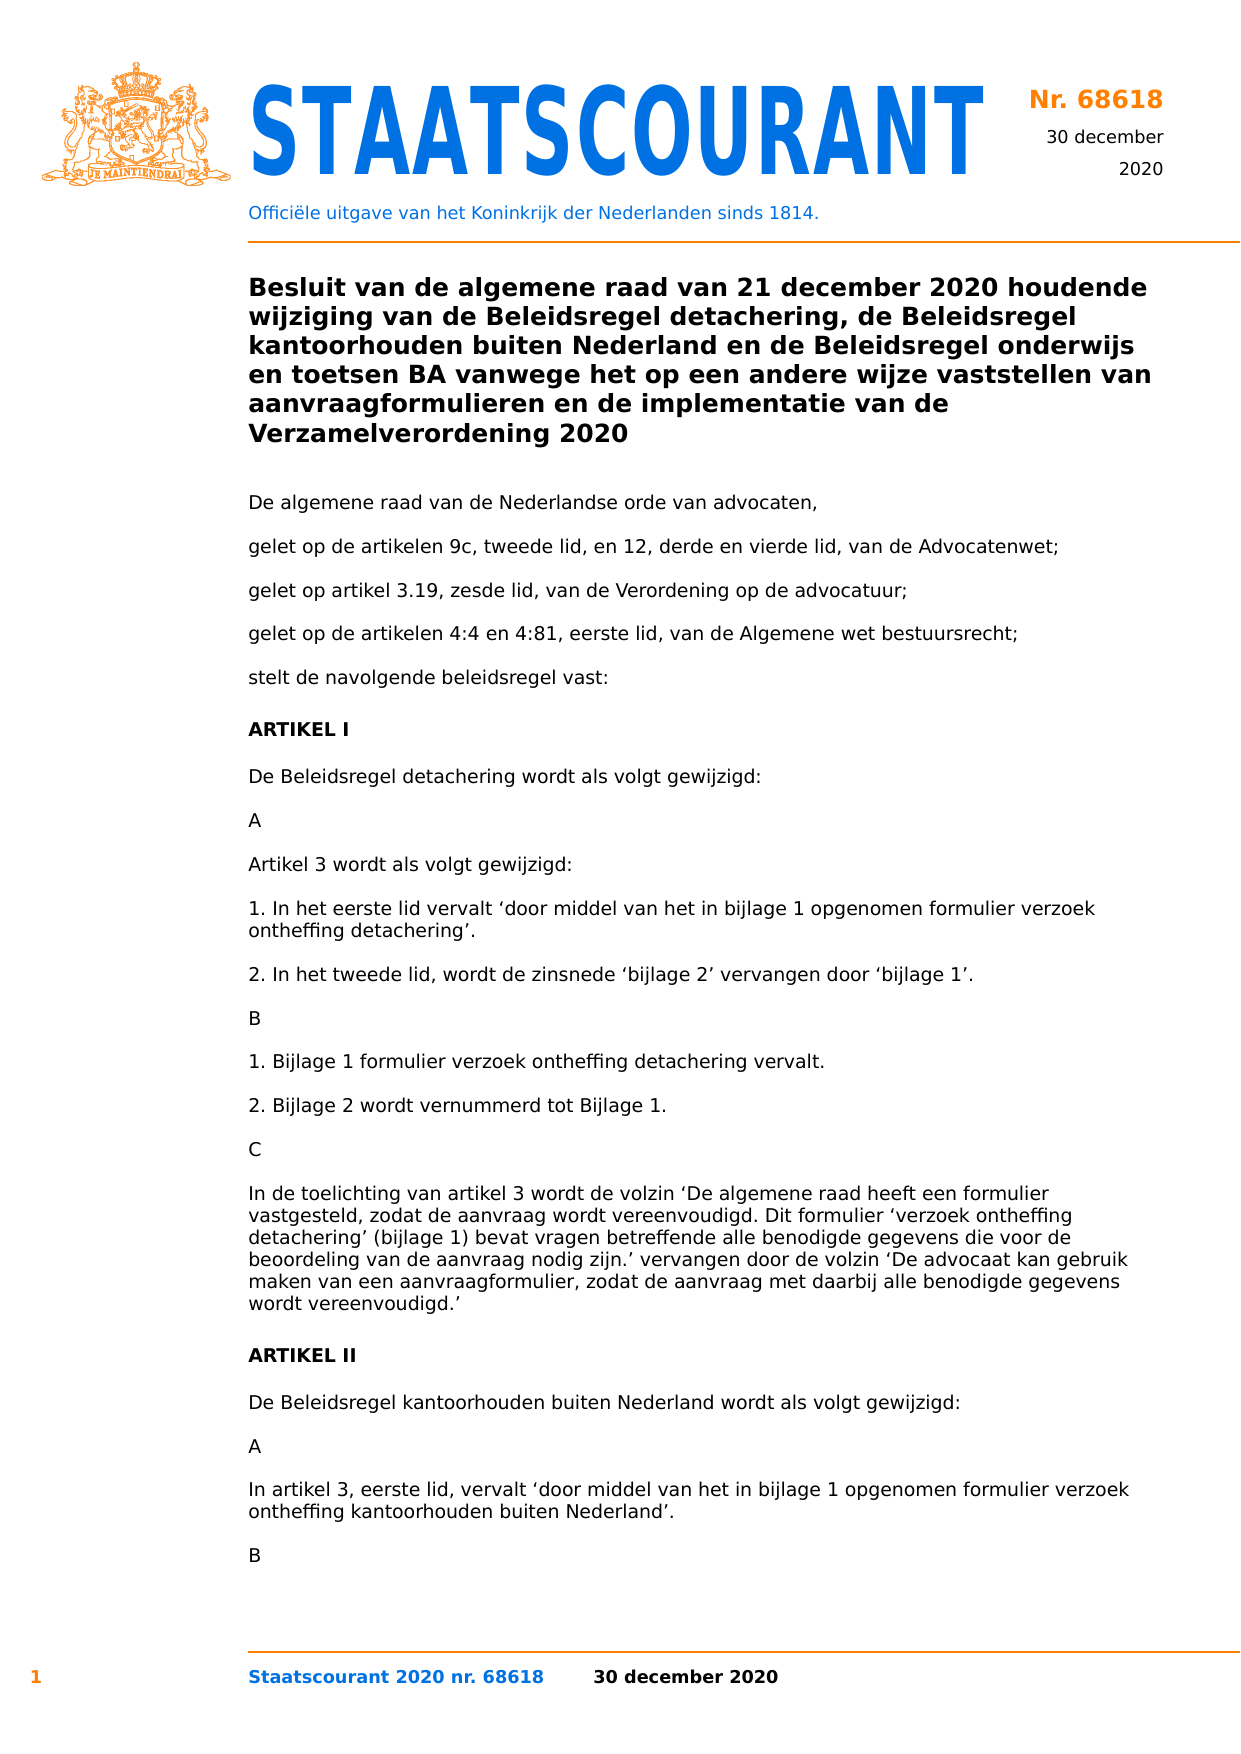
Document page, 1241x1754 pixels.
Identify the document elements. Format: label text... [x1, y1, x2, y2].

text 1. Bijlage 1 formulier verzoek ontheffing detachering vervalt. [248, 1051, 1163, 1073]
table_header STAATSCOURANT [248, 62, 998, 203]
table_header [25, 62, 248, 241]
table_cell Officiële uitgave van het Koninkrijk der Nederlanden sinds 1814. [248, 203, 1240, 241]
text A [248, 810, 1163, 832]
text A [248, 1436, 1163, 1457]
text De algemene raad van de Nederlandse orde van advocaten, [248, 492, 1163, 514]
subtitle ARTIKEL I [248, 719, 1163, 741]
subtitle Besluit van de algemene raad van 21 december 2020 houdende wijziging van de Beleidsregel detachering, de Beleidsregel kantoorhouden buiten Nederland en de Beleidsregel onderwijs en toetsen BA vanwege het op een andere wijze vaststellen van aanvraagformulieren en de implementatie van de Verzamelverordening 2020 [248, 273, 1163, 448]
text stelt de navolgende beleidsregel vast: [248, 667, 1163, 689]
text C [248, 1139, 1163, 1161]
text B [248, 1007, 1163, 1029]
text 1. In het eerste lid vervalt ‘door middel van het in bijlage 1 opgenomen formulier verzoek ontheffing detachering’. [248, 898, 1163, 942]
text B [248, 1545, 1163, 1567]
picture [41, 62, 231, 186]
text 2. In het tweede lid, wordt de zinsnede ‘bijlage 2’ vervangen door ‘bijlage 1’. [248, 963, 1163, 986]
table_cell 2020 [998, 153, 1240, 203]
text 2. Bijlage 2 wordt vernummerd tot Bijlage 1. [248, 1095, 1163, 1117]
text gelet op de artikelen 9c, tweede lid, en 12, derde en vierde lid, van de Advocatenwet; [248, 536, 1163, 558]
table_cell 30 december [998, 121, 1240, 153]
text gelet op de artikelen 4:4 en 4:81, eerste lid, van de Algemene wet bestuursrecht; [248, 623, 1163, 645]
subtitle ARTIKEL II [248, 1345, 1163, 1367]
text Artikel 3 wordt als volgt gewijzigd: [248, 854, 1163, 876]
text De Beleidsregel kantoorhouden buiten Nederland wordt als volgt gewijzigd: [248, 1392, 1163, 1414]
text In artikel 3, eerste lid, vervalt ‘door middel van het in bijlage 1 opgenomen formulier verzoek ontheffing kantoorhouden buiten Nederland’. [248, 1479, 1163, 1523]
text De Beleidsregel detachering wordt als volgt gewijzigd: [248, 766, 1163, 788]
text In de toelichting van artikel 3 wordt de volzin ‘De algemene raad heeft een formulier vastgesteld, zodat de aanvraag wordt vereenvoudigd. Dit formulier ‘verzoek ontheffing detachering’ (bijlage 1) bevat vragen betreffende alle benodigde gegevens die voor de beoordeling van de aanvraag nodig zijn.’ vervangen door de volzin ‘De advocaat kan gebruik maken van een aanvraagformulier, zodat de aanvraag met daarbij alle benodigde gegevens wordt vereenvoudigd.’ [248, 1183, 1163, 1315]
text gelet op artikel 3.19, zesde lid, van de Verordening op de advocatuur; [248, 579, 1163, 601]
table_header Nr. 68618 [998, 62, 1240, 121]
